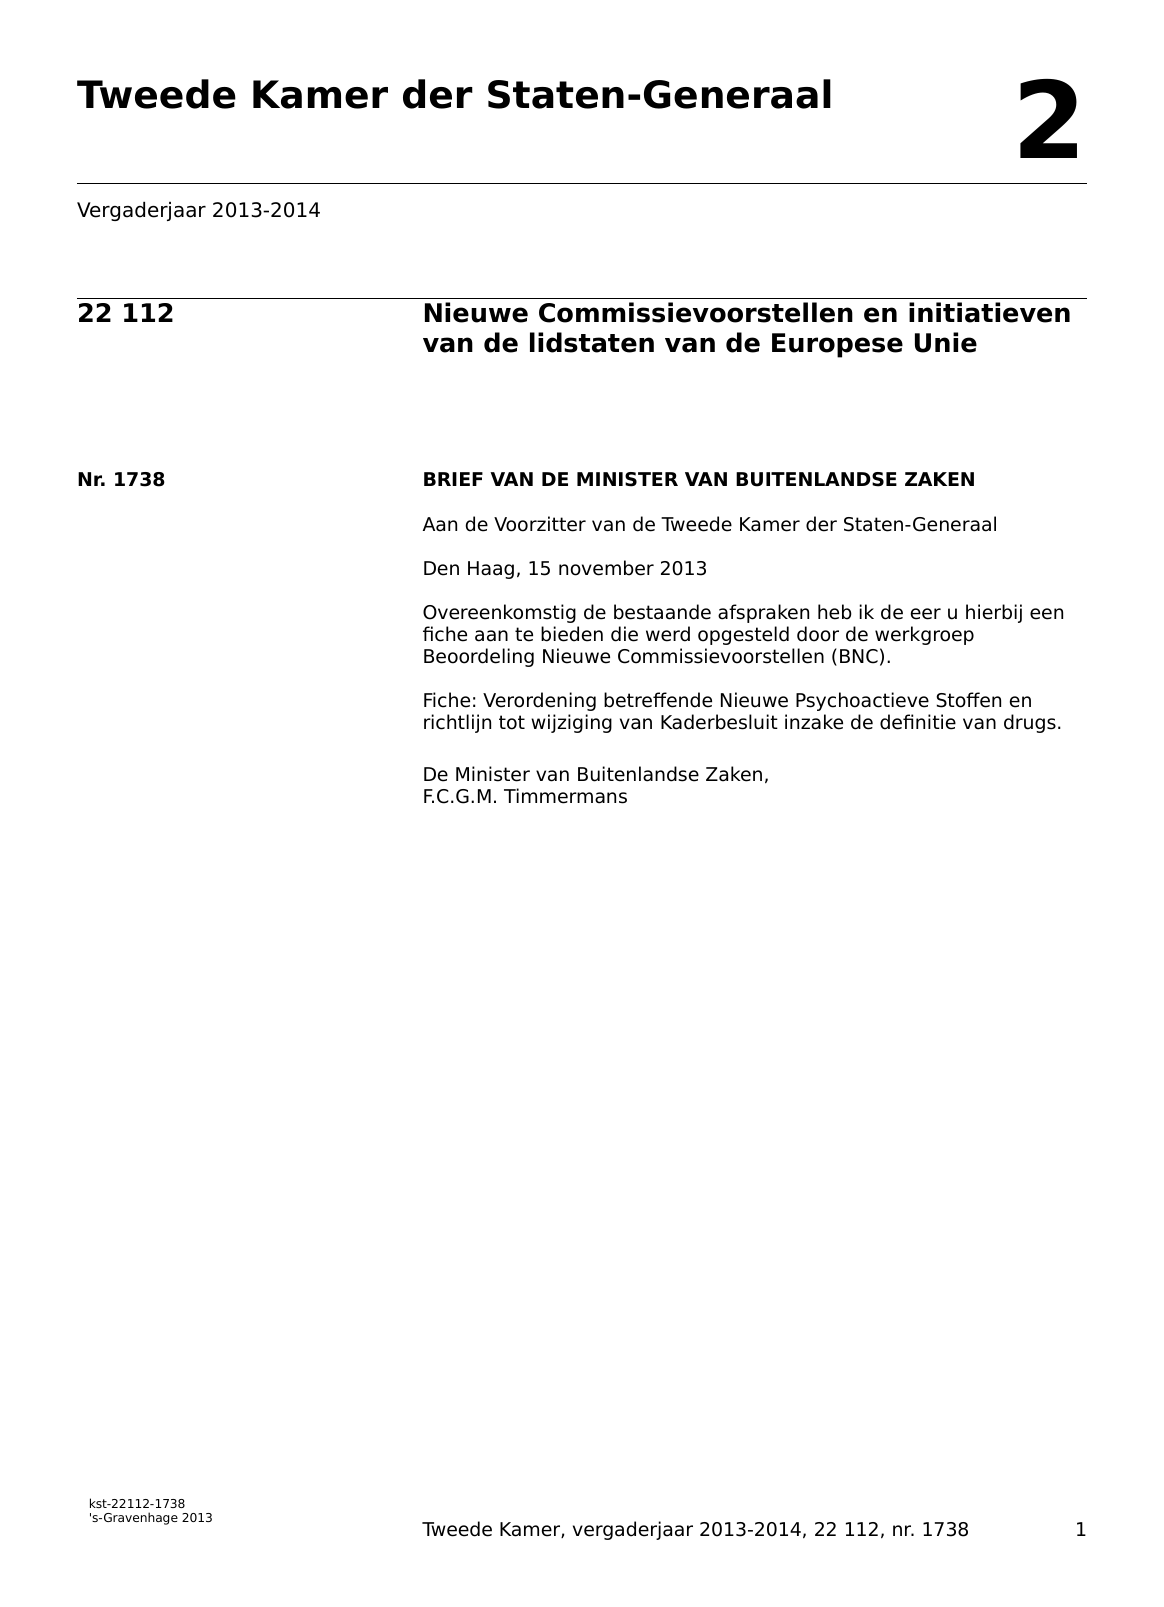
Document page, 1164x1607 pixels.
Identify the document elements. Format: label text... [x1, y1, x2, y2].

text kst-22112-1738 [88, 1497, 323, 1511]
table_cell Vergaderjaar 2013-2014 [77, 184, 1087, 298]
table_header 2 [886, 59, 1087, 183]
text 's-Gravenhage 2013 [88, 1511, 323, 1525]
text Overeenkomstig de bestaande afspraken heb ik de eer u hierbij een fiche aan te bieden die werd opgesteld door de werkgroep Beoordeling Nieuwe Commissievoorstellen (BNC). [422, 602, 1087, 668]
text Fiche: Verordening betreffende Nieuwe Psychoactieve Stoffen en richtlijn tot wijziging van Kaderbesluit inzake de definitie van drugs. [422, 690, 1087, 734]
table_header Tweede Kamer der Staten-Generaal [77, 59, 886, 183]
text Aan de Voorzitter van de Tweede Kamer der Staten-Generaal [422, 513, 1087, 536]
subtitle 22 112 Nieuwe Commissievoorstellen en initiatieven van de lidstaten van de Europese Unie [77, 299, 1087, 358]
subtitle Nr. 1738 BRIEF VAN DE MINISTER VAN BUITENLANDSE ZAKEN [77, 469, 1087, 491]
text De Minister van Buitenlandse Zaken, F.C.G.M. Timmermans [422, 764, 1087, 808]
text Den Haag, 15 november 2013 [422, 558, 1087, 580]
